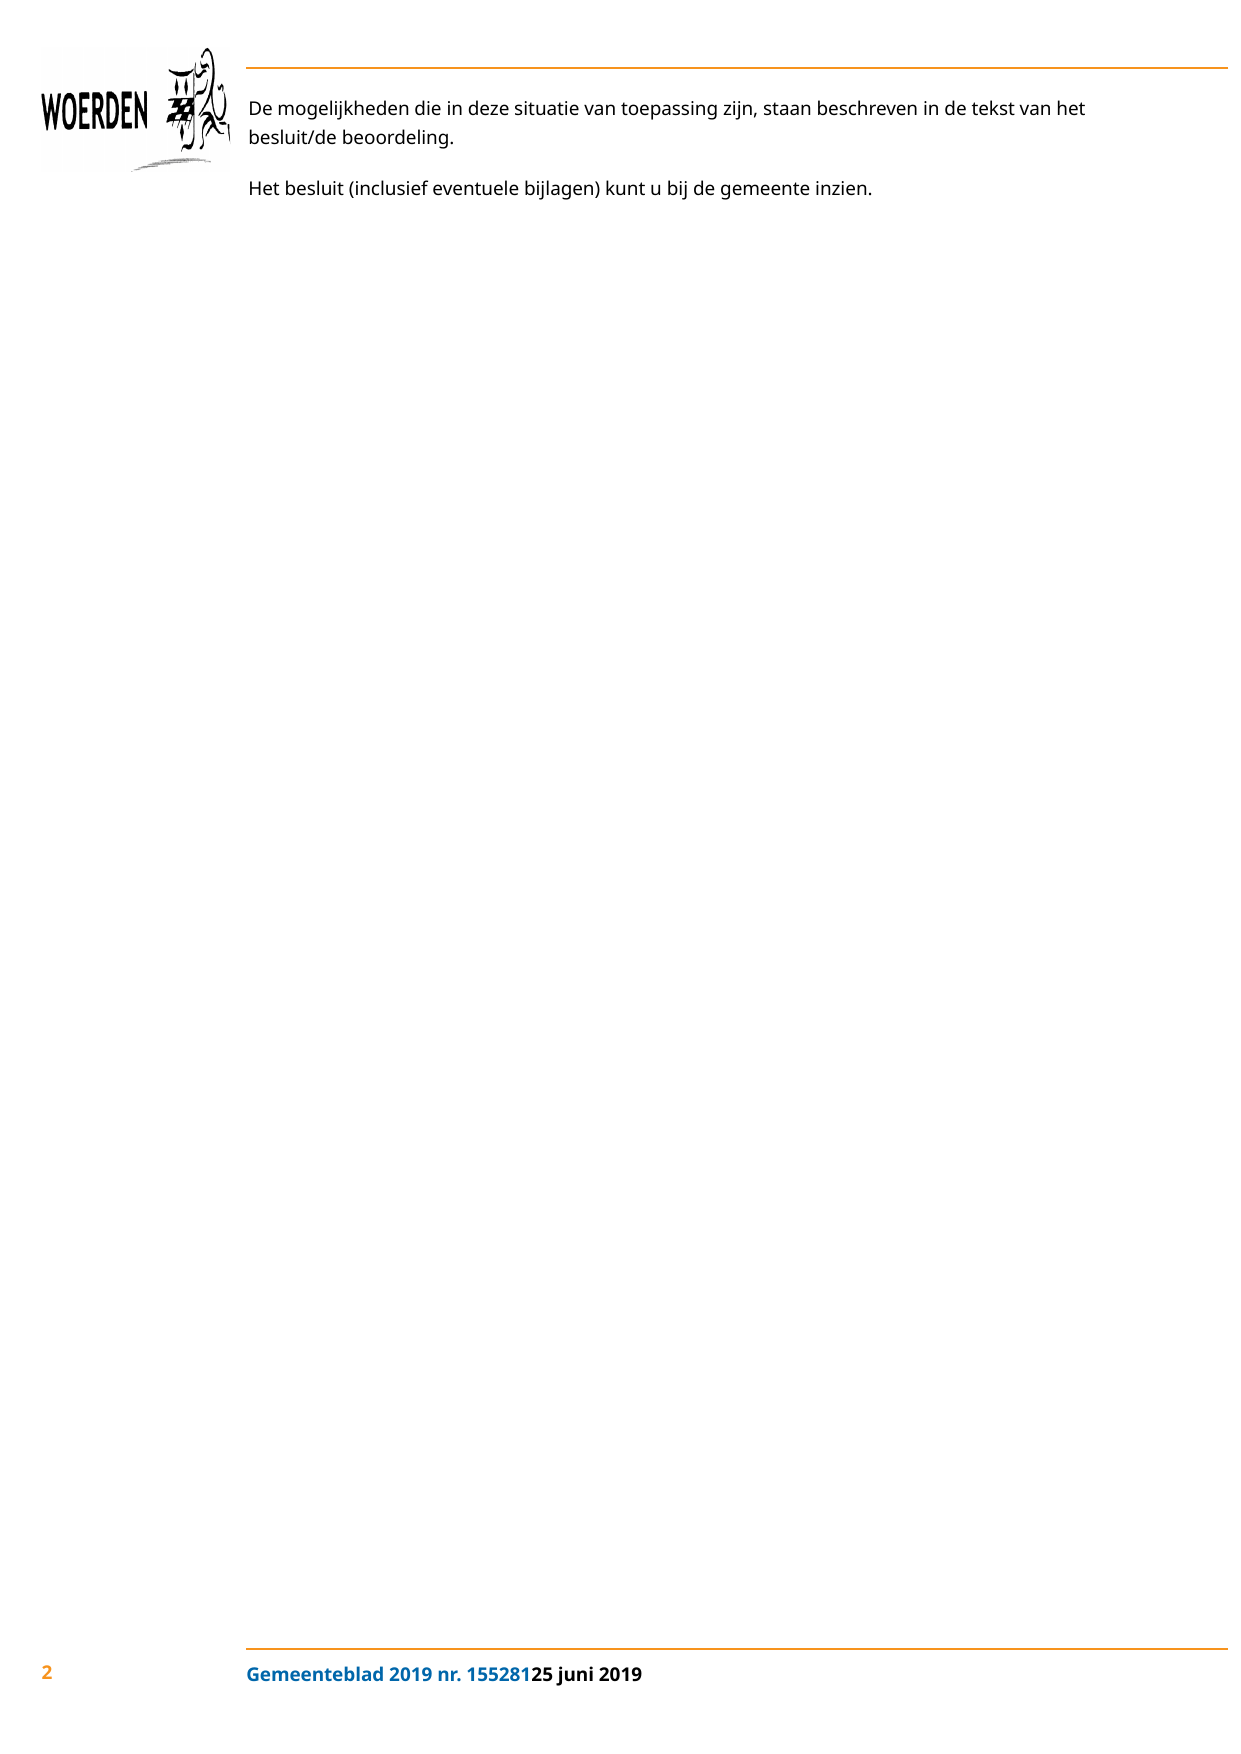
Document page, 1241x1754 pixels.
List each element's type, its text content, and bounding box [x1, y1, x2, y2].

text De mogelijkheden die in deze situatie van toepassing zijn, staan beschreven in de tekst van het besluit/de beoordeling. [248, 95, 1152, 150]
text Het besluit (inclusief eventuele bijlagen) kunt u bij de gemeente inzien. [248, 175, 1152, 201]
picture [41, 47, 231, 172]
